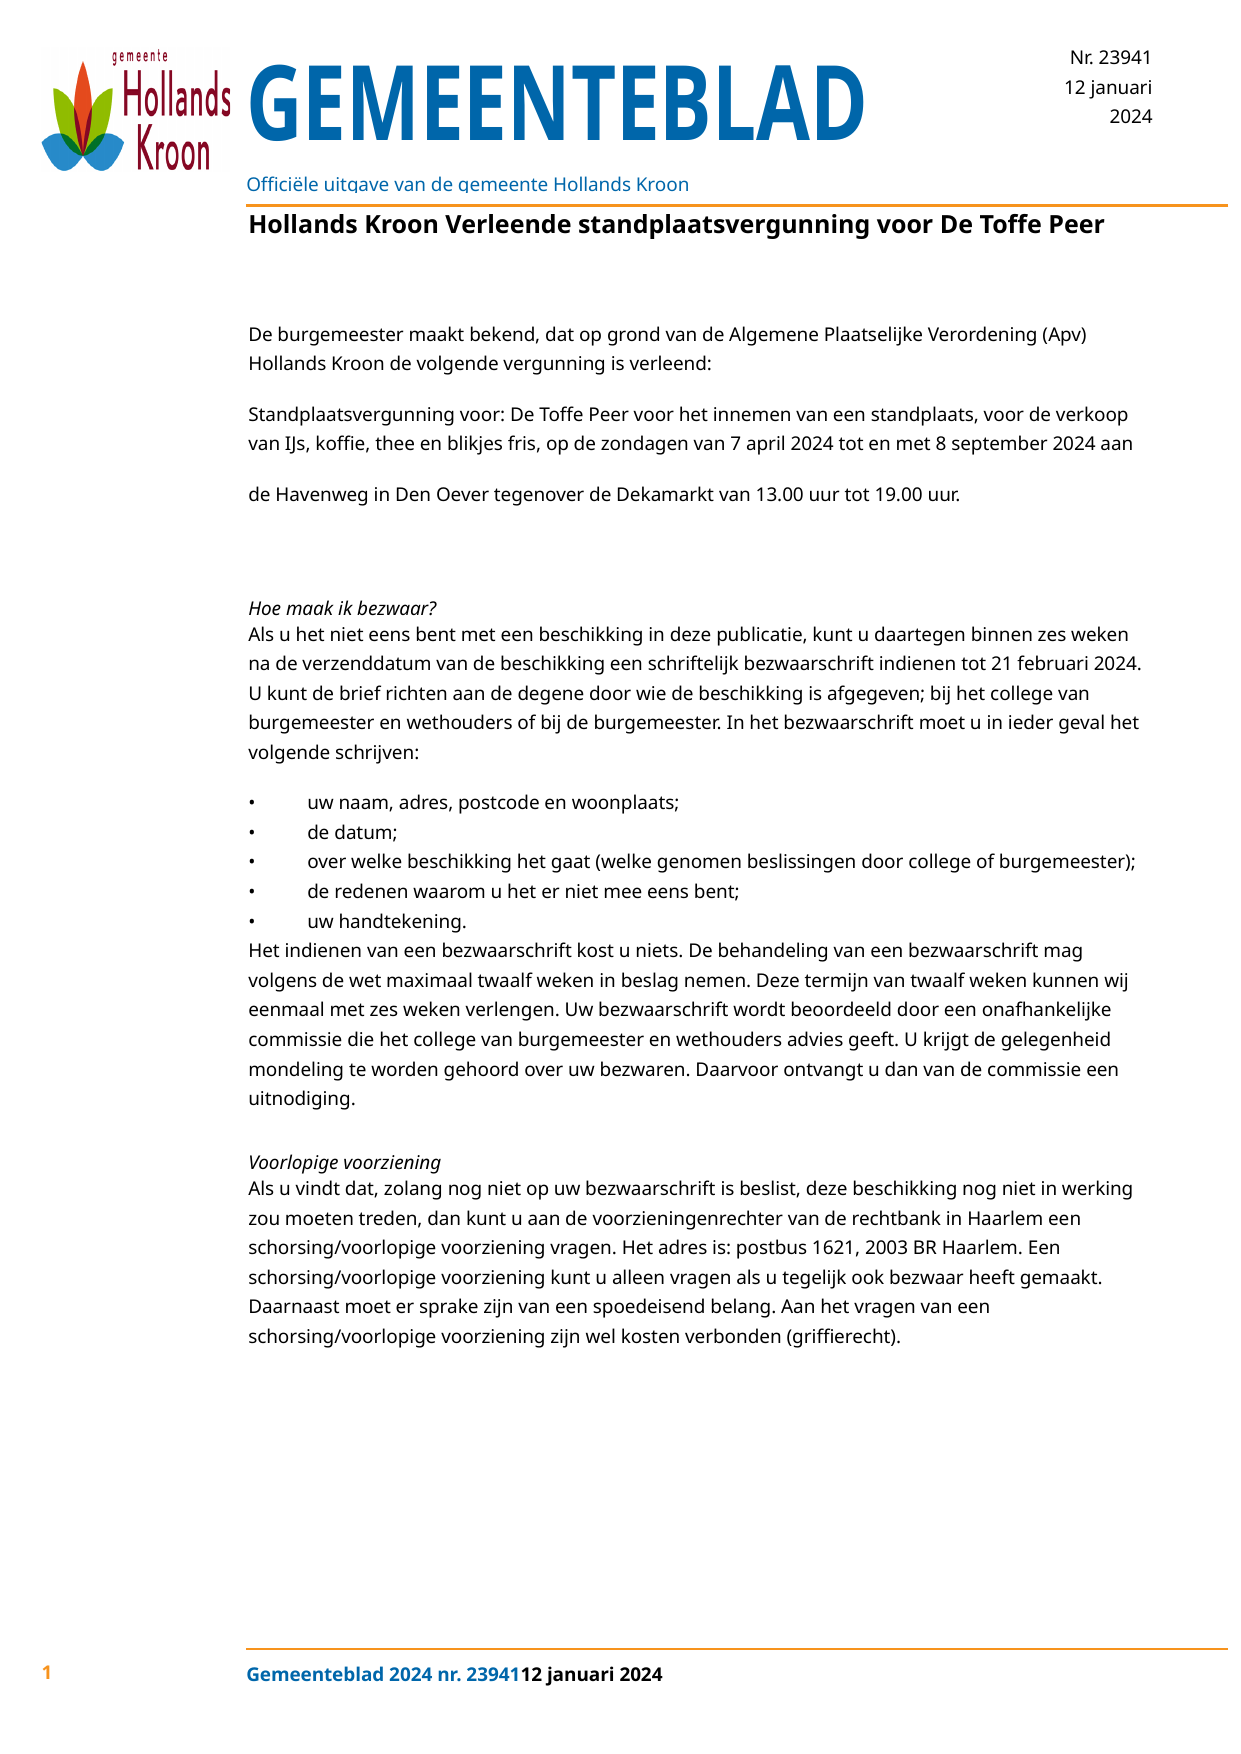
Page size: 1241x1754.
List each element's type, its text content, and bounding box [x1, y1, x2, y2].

text Voorlopige voorziening [248, 1149, 1152, 1175]
text Standplaatsvergunning voor: De Toffe Peer voor het innemen van een standplaats, voor de verkoop van IJs, koffie, thee en blikjes fris, op de zondagen van 7 april 2024 tot en met 8 september 2024 aan [248, 401, 1152, 456]
text Hoe maak ik bezwaar? [248, 595, 1152, 621]
text de Havenweg in Den Oever tegenover de Dekamarkt van 13.00 uur tot 19.00 uur. [248, 481, 1152, 506]
list de redenen waarom u het er niet mee eens bent; [248, 878, 1152, 904]
list de datum; [248, 819, 1152, 845]
list uw handtekening. [248, 908, 1152, 934]
text De burgemeester maakt bekend, dat op grond van de Algemene Plaatselijke Verordening (Apv) Hollands Kroon de volgende vergunning is verleend: [248, 321, 1152, 376]
text Het indienen van een bezwaarschrift kost u niets. De behandeling van een bezwaarschrift mag volgens de wet maximaal twaalf weken in beslag nemen. Deze termijn van twaalf weken kunnen wij eenmaal met zes weken verlengen. Uw bezwaarschrift wordt beoordeeld door een onafhankelijke commissie die het college van burgemeester en wethouders advies geeft. U krijgt de gelegenheid mondeling te worden gehoord over uw bezwaren. Daarvoor ontvangt u dan van de commissie een uitnodiging. [248, 937, 1152, 1111]
text Hollands Kroon Verleende standplaatsvergunning voor De Toffe Peer [248, 207, 1152, 241]
text Als u vindt dat, zolang nog niet op uw bezwaarschrift is beslist, deze beschikking nog niet in werking zou moeten treden, dan kunt u aan de voorzieningenrechter van de rechtbank in Haarlem een schorsing/voorlopige voorziening vragen. Het adres is: postbus 1621, 2003 BR Haarlem. Een schorsing/voorlopige voorziening kunt u alleen vragen als u tegelijk ook bezwaar heeft gemaakt. Daarnaast moet er sprake zijn van een spoedeisend belang. Aan het vragen van een schorsing/voorlopige voorziening zijn wel kosten verbonden (griffierecht). [248, 1175, 1152, 1349]
list over welke beschikking het gaat (welke genomen beslissingen door college of burgemeester); [248, 849, 1152, 874]
text Als u het niet eens bent met een beschikking in deze publicatie, kunt u daartegen binnen zes weken na de verzenddatum van de beschikking een schriftelijk bezwaarschrift indienen tot 21 februari 2024. U kunt de brief richten aan de degene door wie de beschikking is afgegeven; bij het college van burgemeester en wethouders of bij de burgemeester. In het bezwaarschrift moet u in ieder geval het volgende schrijven: [248, 621, 1152, 765]
list uw naam, adres, postcode en woonplaats; [248, 789, 1152, 815]
picture [41, 47, 231, 172]
